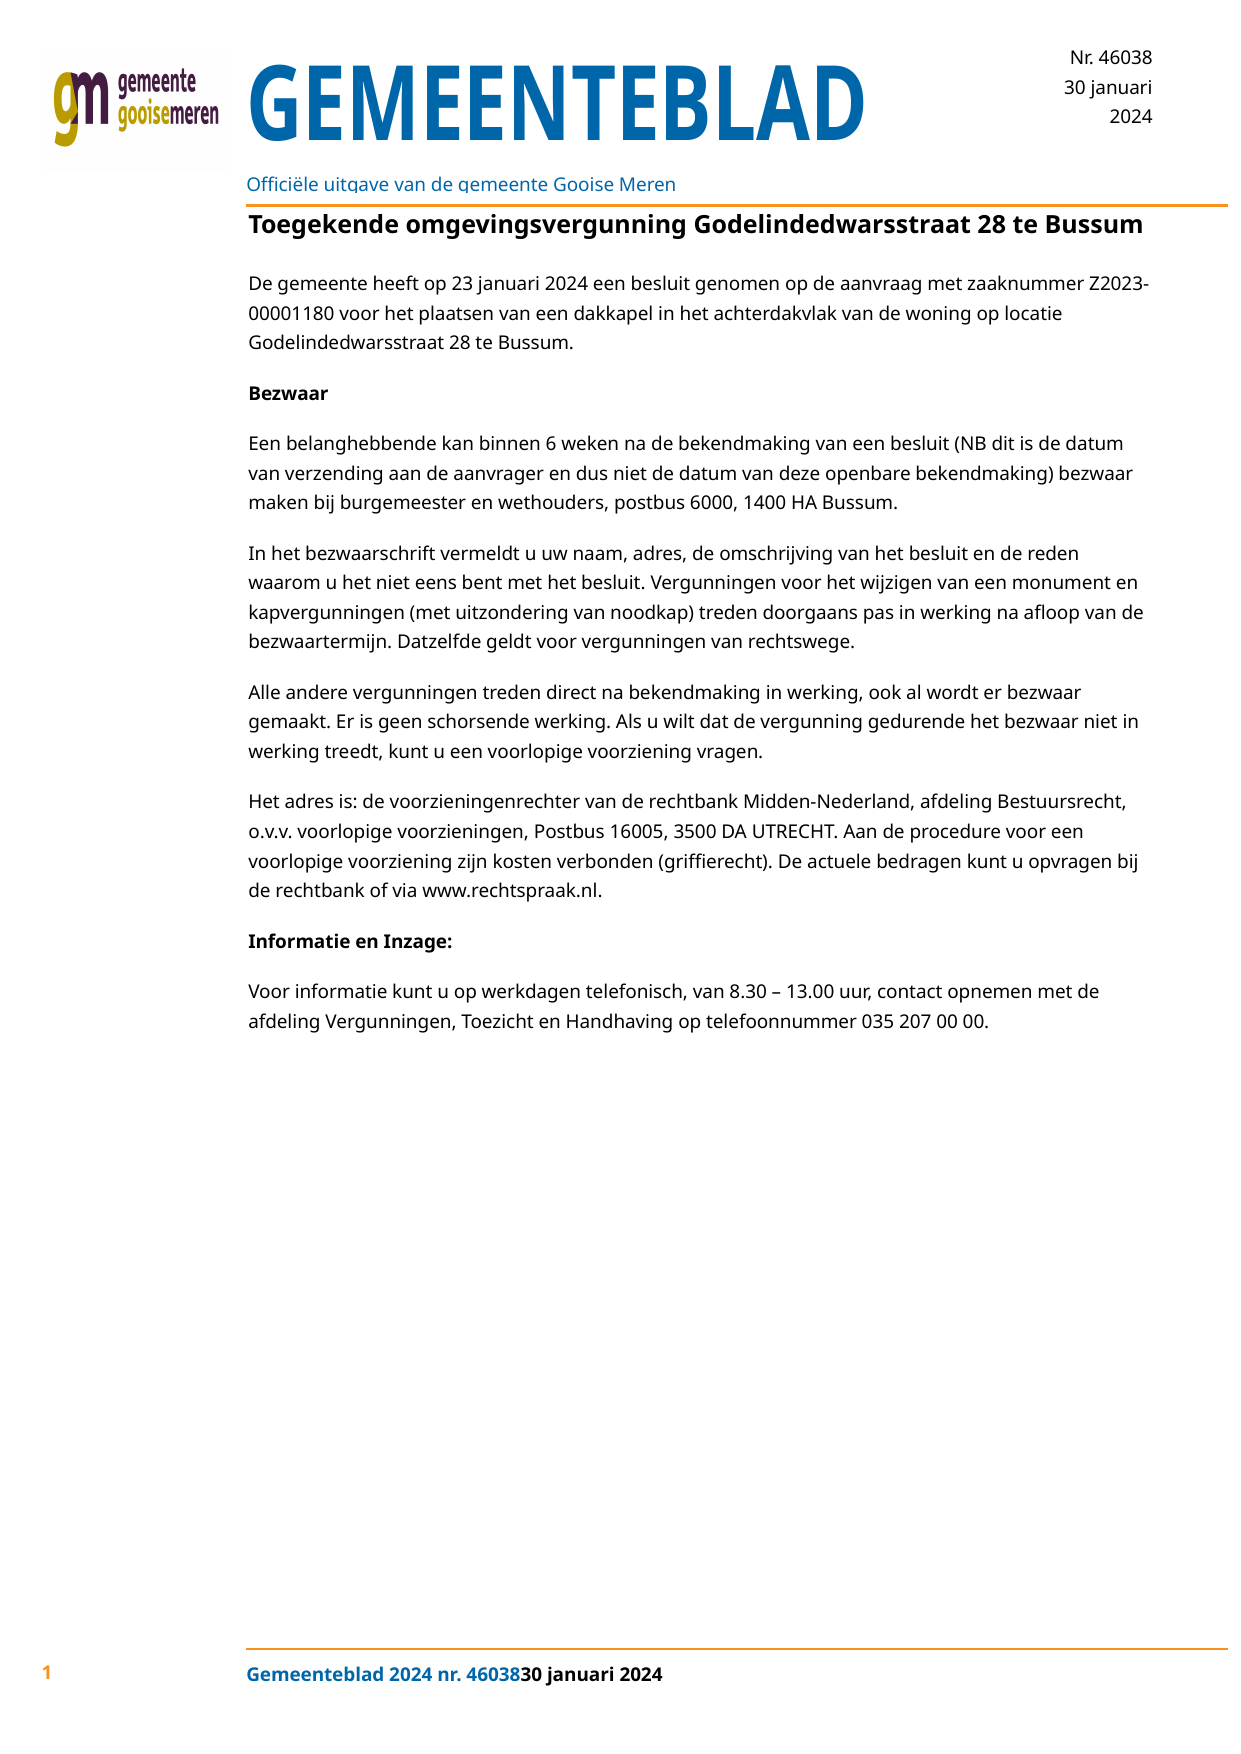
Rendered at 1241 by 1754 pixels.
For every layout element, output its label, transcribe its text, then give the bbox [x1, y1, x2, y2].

text Alle andere vergunningen treden direct na bekendmaking in werking, ook al wordt er bezwaar gemaakt. Er is geen schorsende werking. Als u wilt dat de vergunning gedurende het bezwaar niet in werking treedt, kunt u een voorlopige voorziening vragen. [248, 679, 1152, 764]
text Informatie en Inzage: [248, 928, 1152, 953]
text De gemeente heeft op 23 januari 2024 een besluit genomen op de aanvraag met zaaknummer Z2023-00001180 voor het plaatsen van een dakkapel in het achterdakvlak van de woning op locatie Godelindedwarsstraat 28 te Bussum. [248, 270, 1152, 355]
text Het adres is: de voorzieningenrechter van de rechtbank Midden-Nederland, afdeling Bestuursrecht, o.v.v. voorlopige voorzieningen, Postbus 16005, 3500 DA UTRECHT. Aan de procedure voor een voorlopige voorziening zijn kosten verbonden (griffierecht). De actuele bedragen kunt u opvragen bij de rechtbank of via www.rechtspraak.nl. [248, 789, 1152, 903]
picture [41, 47, 231, 172]
text In het bezwaarschrift vermeldt u uw naam, adres, de omschrijving van het besluit en de reden waarom u het niet eens bent met het besluit. Vergunningen voor het wijzigen van een monument en kapvergunningen (met uitzondering van noodkap) treden doorgaans pas in werking na afloop van de bezwaartermijn. Datzelfde geldt voor vergunningen van rechtswege. [248, 540, 1152, 654]
text Een belanghebbende kan binnen 6 weken na de bekendmaking van een besluit (NB dit is de datum van verzending aan de aanvrager en dus niet de datum van deze openbare bekendmaking) bezwaar maken bij burgemeester en wethouders, postbus 6000, 1400 HA Bussum. [248, 430, 1152, 515]
text Toegekende omgevingsvergunning Godelindedwarsstraat 28 te Bussum [248, 207, 1152, 241]
text Voor informatie kunt u op werkdagen telefonisch, van 8.30 – 13.00 uur, contact opnemen met de afdeling Vergunningen, Toezicht en Handhaving op telefoonnummer 035 207 00 00. [248, 978, 1152, 1033]
text Bezwaar [248, 380, 1152, 406]
